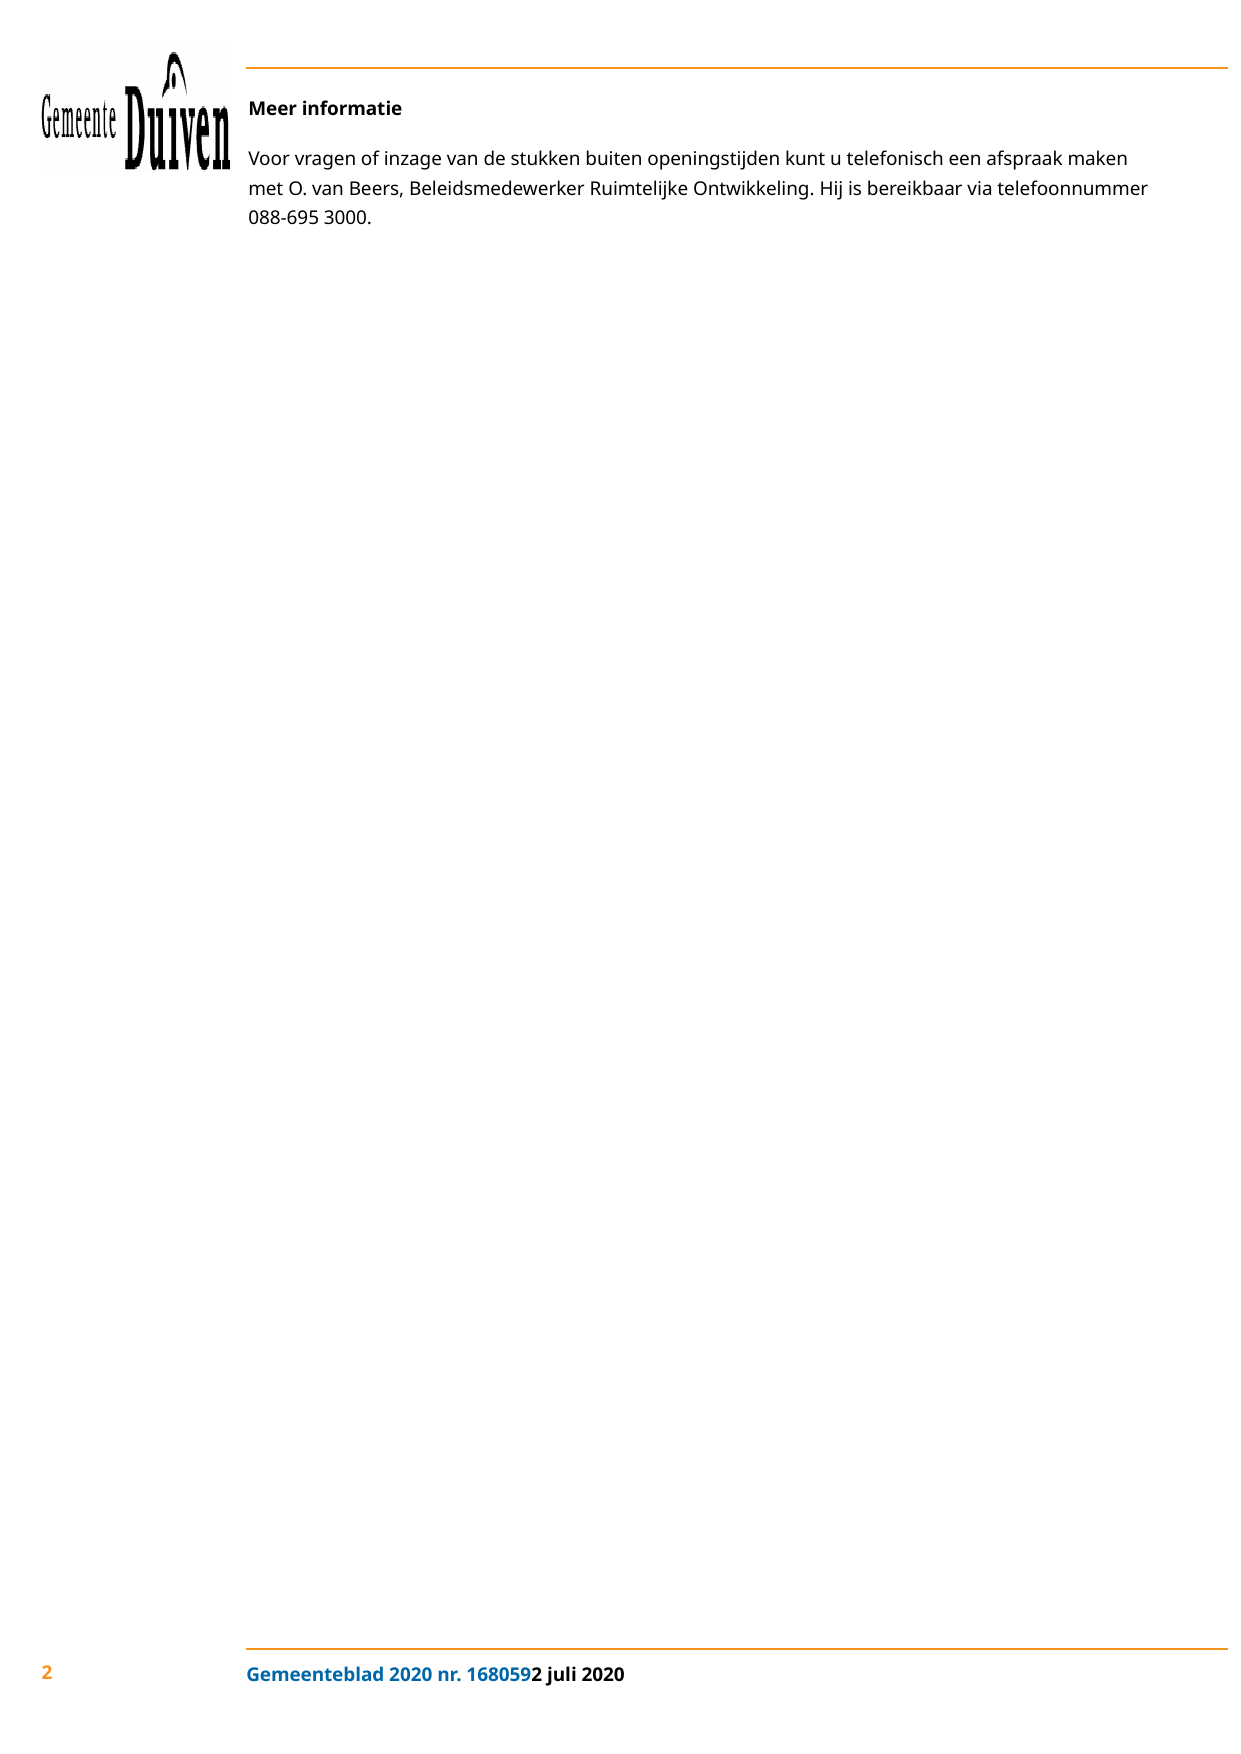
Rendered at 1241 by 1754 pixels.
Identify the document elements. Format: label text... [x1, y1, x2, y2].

text Voor vragen of inzage van de stukken buiten openingstijden kunt u telefonisch een afspraak maken met O. van Beers, Beleidsmedewerker Ruimtelijke Ontwikkeling. Hij is bereikbaar via telefoonnummer 088-695 3000. [248, 145, 1152, 230]
picture [41, 47, 231, 172]
text Meer informatie [248, 95, 1152, 121]
